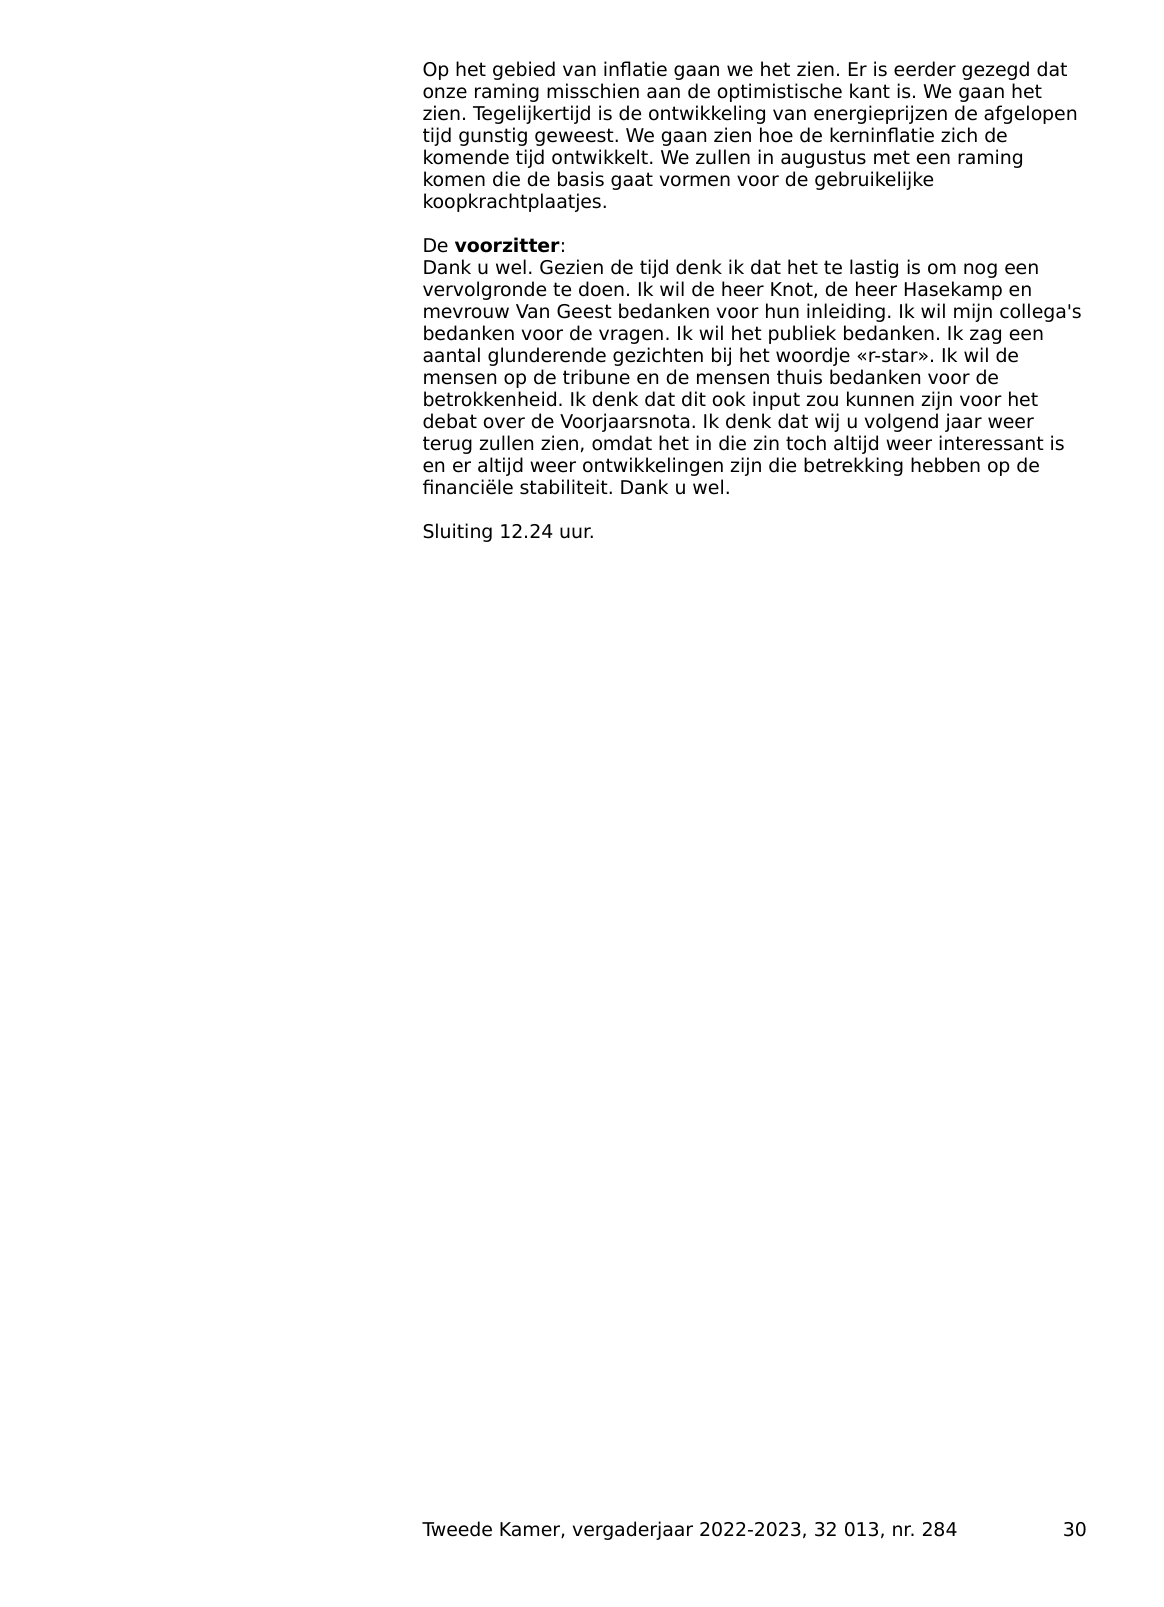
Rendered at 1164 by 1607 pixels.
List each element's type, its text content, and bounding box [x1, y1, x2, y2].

text De voorzitter: [422, 235, 1087, 257]
text Op het gebied van inflatie gaan we het zien. Er is eerder gezegd dat onze raming misschien aan de optimistische kant is. We gaan het zien. Tegelijkertijd is de ontwikkeling van energieprijzen de afgelopen tijd gunstig geweest. We gaan zien hoe de kerninflatie zich de komende tijd ontwikkelt. We zullen in augustus met een raming komen die de basis gaat vormen voor de gebruikelijke koopkrachtplaatjes. [422, 59, 1087, 213]
text Sluiting 12.24 uur. [422, 521, 1087, 543]
text Dank u wel. Gezien de tijd denk ik dat het te lastig is om nog een vervolgronde te doen. Ik wil de heer Knot, de heer Hasekamp en mevrouw Van Geest bedanken voor hun inleiding. Ik wil mijn collega's bedanken voor de vragen. Ik wil het publiek bedanken. Ik zag een aantal glunderende gezichten bij het woordje «r-star». Ik wil de mensen op de tribune en de mensen thuis bedanken voor de betrokkenheid. Ik denk dat dit ook input zou kunnen zijn voor het debat over de Voorjaarsnota. Ik denk dat wij u volgend jaar weer terug zullen zien, omdat het in die zin toch altijd weer interessant is en er altijd weer ontwikkelingen zijn die betrekking hebben op de financiële stabiliteit. Dank u wel. [422, 257, 1087, 499]
